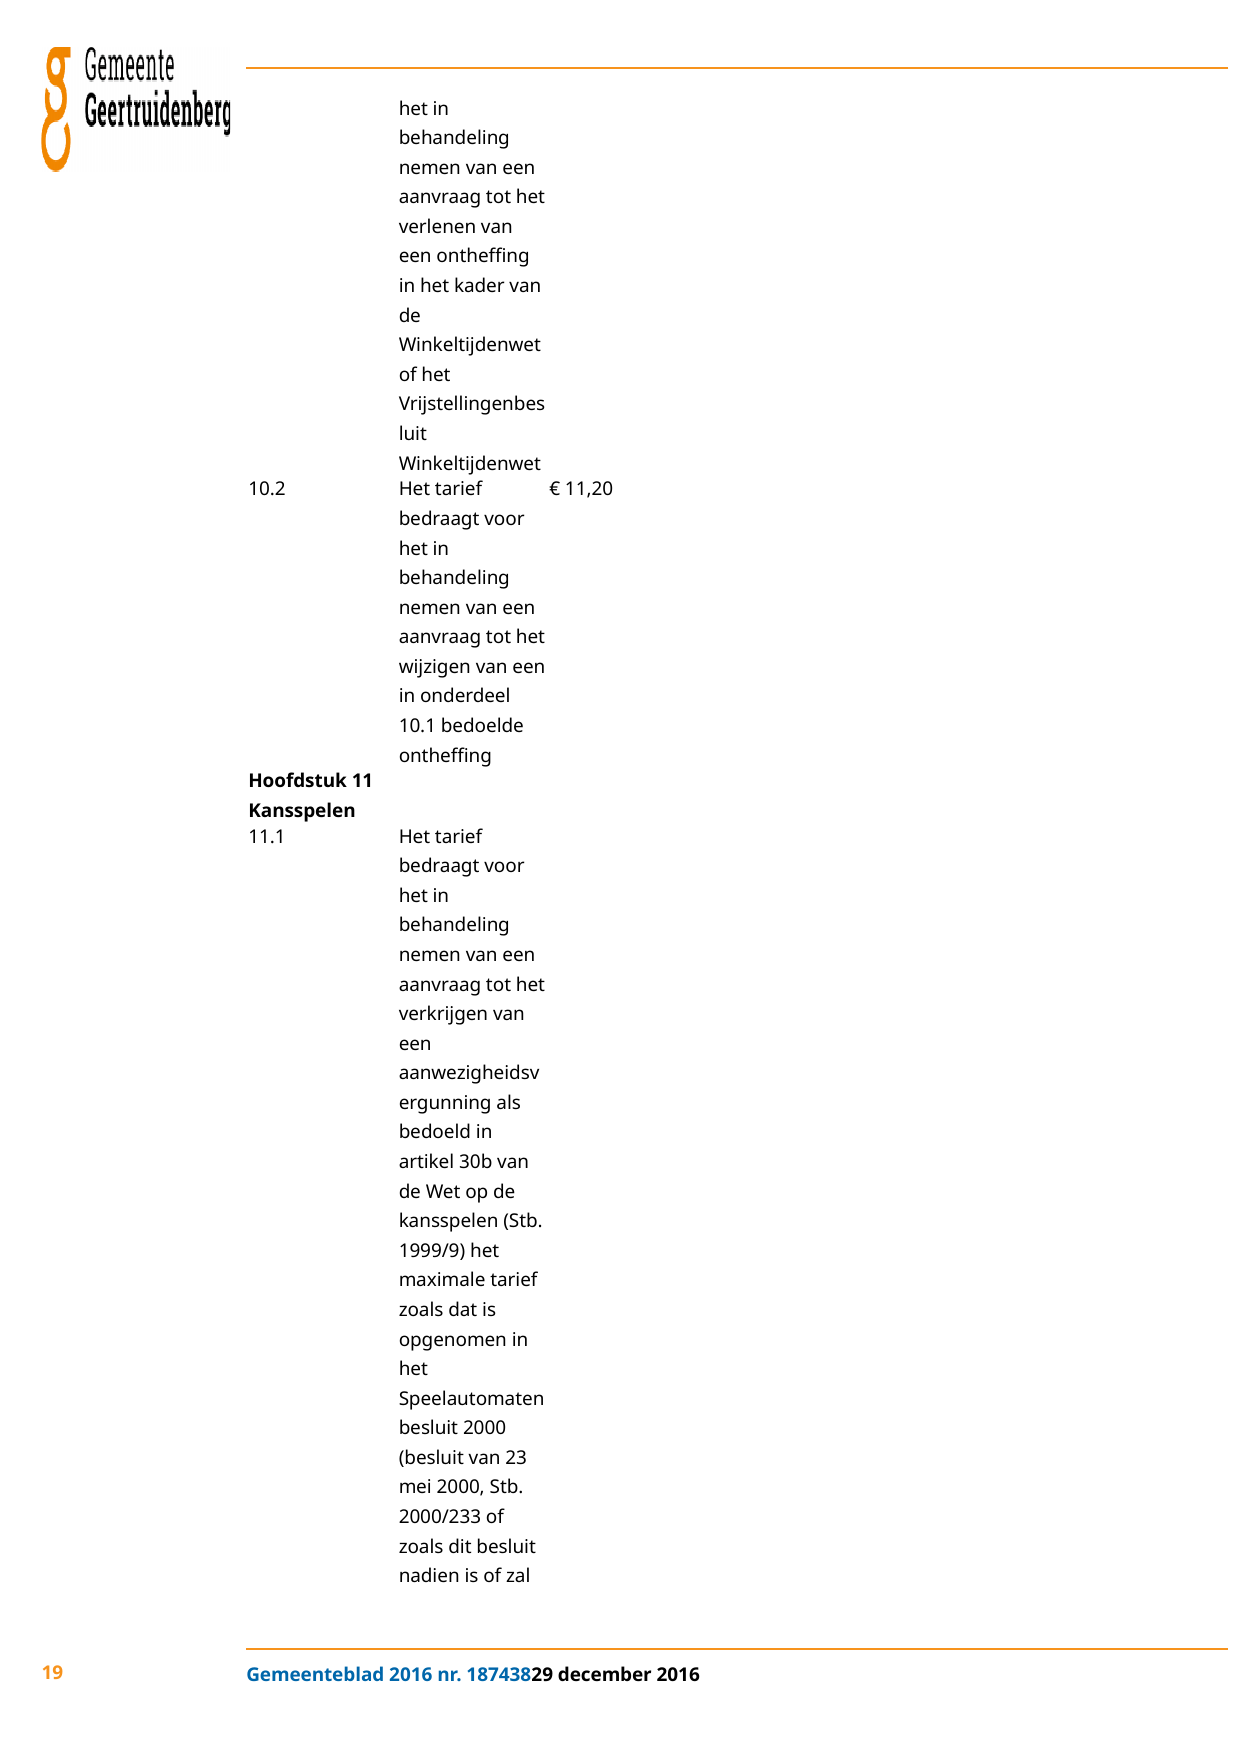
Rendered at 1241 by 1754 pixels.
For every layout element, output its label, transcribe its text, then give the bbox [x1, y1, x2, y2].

table_cell [549, 95, 700, 476]
table_cell € 11,20 [549, 476, 700, 767]
table_cell [248, 95, 398, 476]
picture [41, 47, 231, 172]
table_cell 11.1 [248, 823, 398, 1588]
table_cell Het tarief bedraagt voor het in behandeling nemen van een aanvraag tot het verkrijgen van een aanwezigheidsvergunning als bedoeld in artikel 30b van de Wet op de kansspelen (Stb. 1999/9) het maximale tarief zoals dat is opgenomen in het Speelautomatenbesluit 2000 (besluit van 23 mei 2000, Stb. 2000/233 of zoals dit besluit nadien is of zal [399, 823, 549, 1588]
table_cell [549, 823, 700, 1588]
table_cell 10.2 [248, 476, 398, 767]
table_cell Het tarief bedraagt voor het in behandeling nemen van een aanvraag tot het wijzigen van een in onderdeel 10.1 bedoelde ontheffing [399, 476, 549, 767]
table_cell Hoofdstuk 11 Kansspelen [248, 768, 398, 823]
table_cell het in behandeling nemen van een aanvraag tot het verlenen van een ontheffing in het kader van de Winkeltijdenwet of het Vrijstellingenbesluit Winkeltijdenwet [399, 95, 549, 476]
